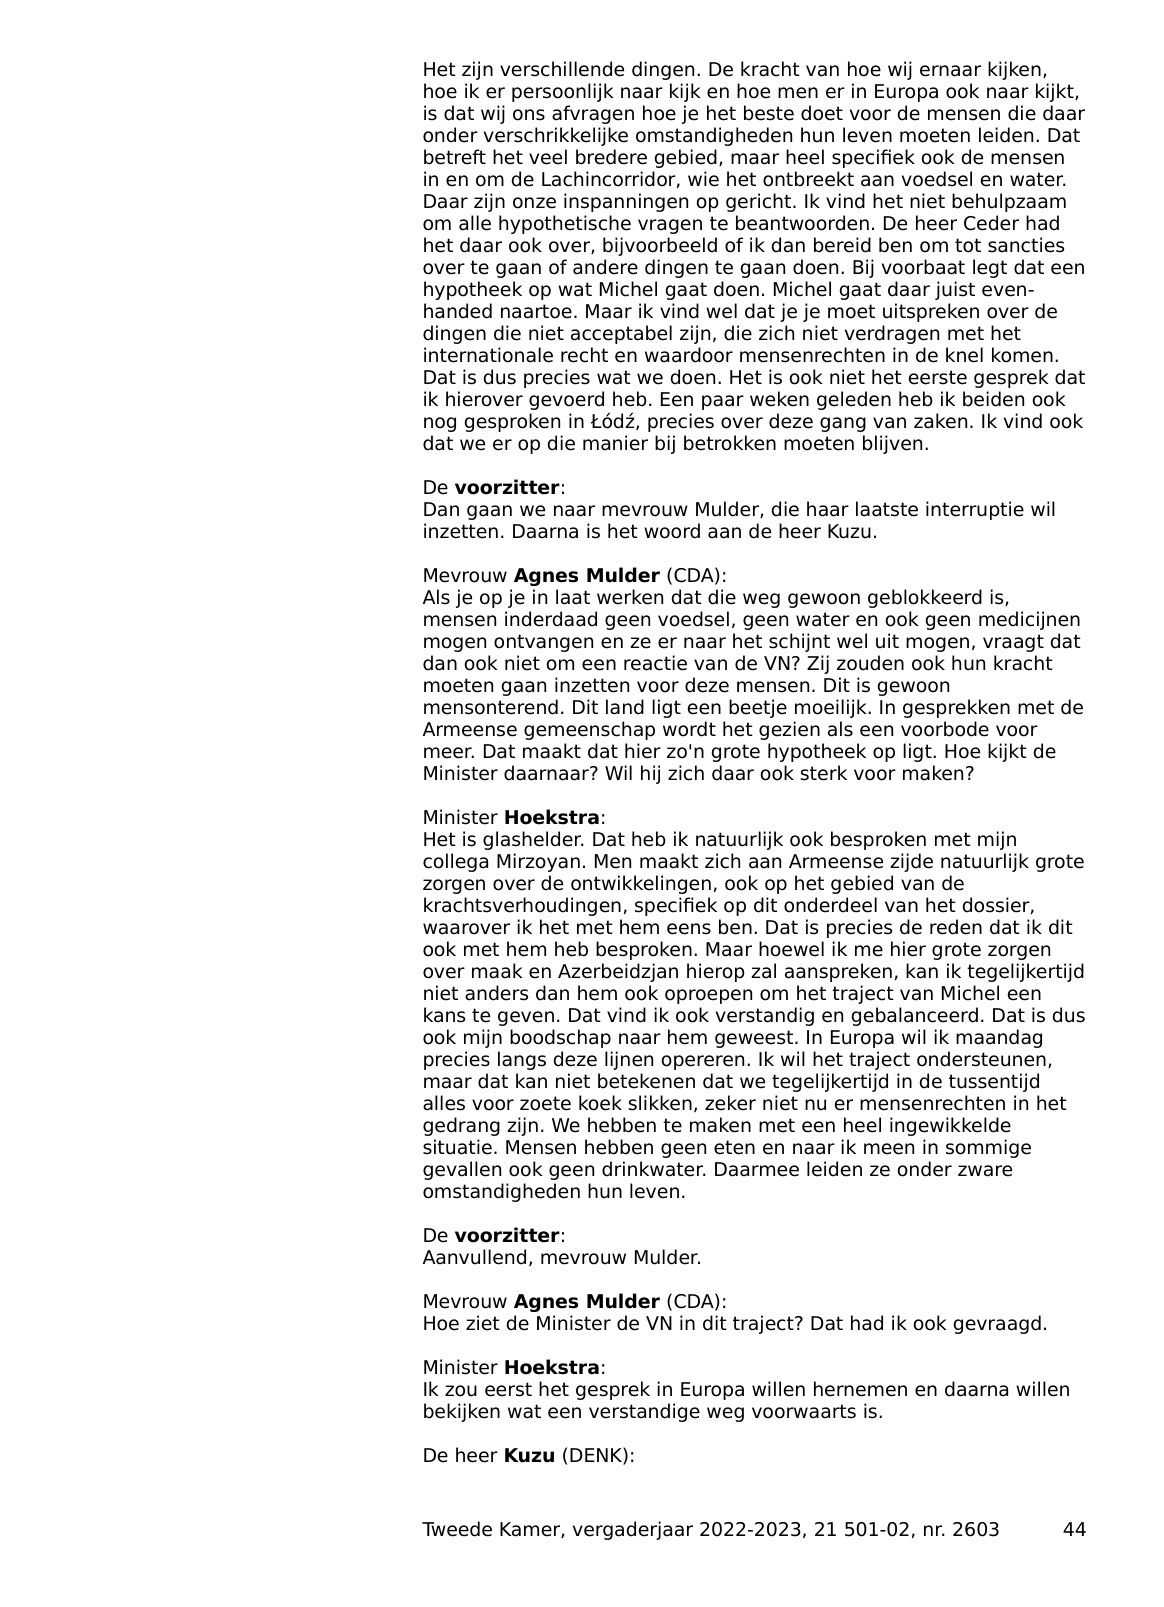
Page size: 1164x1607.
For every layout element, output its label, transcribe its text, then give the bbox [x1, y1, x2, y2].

text Mevrouw Agnes Mulder (CDA): [422, 1291, 1087, 1313]
text Aanvullend, mevrouw Mulder. [422, 1247, 1087, 1269]
text Ik zou eerst het gesprek in Europa willen hernemen en daarna willen bekijken wat een verstandige weg voorwaarts is. [422, 1379, 1087, 1423]
text De voorzitter: [422, 477, 1087, 499]
text Hoe ziet de Minister de VN in dit traject? Dat had ik ook gevraagd. [422, 1313, 1087, 1335]
text Minister Hoekstra: [422, 1357, 1087, 1379]
text Als je op je in laat werken dat die weg gewoon geblokkeerd is, mensen inderdaad geen voedsel, geen water en ook geen medicijnen mogen ontvangen en ze er naar het schijnt wel uit mogen, vraagt dat dan ook niet om een reactie van de VN? Zij zouden ook hun kracht moeten gaan inzetten voor deze mensen. Dit is gewoon mensonterend. Dit land ligt een beetje moeilijk. In gesprekken met de Armeense gemeenschap wordt het gezien als een voorbode voor meer. Dat maakt dat hier zo'n grote hypotheek op ligt. Hoe kijkt de Minister daarnaar? Wil hij zich daar ook sterk voor maken? [422, 587, 1087, 785]
text Minister Hoekstra: [422, 807, 1087, 829]
text Dan gaan we naar mevrouw Mulder, die haar laatste interruptie wil inzetten. Daarna is het woord aan de heer Kuzu. [422, 499, 1087, 543]
text De heer Kuzu (DENK): [422, 1445, 1087, 1467]
text Mevrouw Agnes Mulder (CDA): [422, 565, 1087, 587]
text Het zijn verschillende dingen. De kracht van hoe wij ernaar kijken, hoe ik er persoonlijk naar kijk en hoe men er in Europa ook naar kijkt, is dat wij ons afvragen hoe je het beste doet voor de mensen die daar onder verschrikkelijke omstandigheden hun leven moeten leiden. Dat betreft het veel bredere gebied, maar heel specifiek ook de mensen in en om de Lachincorridor, wie het ontbreekt aan voedsel en water. Daar zijn onze inspanningen op gericht. Ik vind het niet behulpzaam om alle hypothetische vragen te beantwoorden. De heer Ceder had het daar ook over, bijvoorbeeld of ik dan bereid ben om tot sancties over te gaan of andere dingen te gaan doen. Bij voorbaat legt dat een hypotheek op wat Michel gaat doen. Michel gaat daar juist even-handed naartoe. Maar ik vind wel dat je je moet uitspreken over de dingen die niet acceptabel zijn, die zich niet verdragen met het internationale recht en waardoor mensenrechten in de knel komen. Dat is dus precies wat we doen. Het is ook niet het eerste gesprek dat ik hierover gevoerd heb. Een paar weken geleden heb ik beiden ook nog gesproken in Łódź, precies over deze gang van zaken. Ik vind ook dat we er op die manier bij betrokken moeten blijven. [422, 59, 1087, 455]
text Het is glashelder. Dat heb ik natuurlijk ook besproken met mijn collega Mirzoyan. Men maakt zich aan Armeense zijde natuurlijk grote zorgen over de ontwikkelingen, ook op het gebied van de krachtsverhoudingen, specifiek op dit onderdeel van het dossier, waarover ik het met hem eens ben. Dat is precies de reden dat ik dit ook met hem heb besproken. Maar hoewel ik me hier grote zorgen over maak en Azerbeidzjan hierop zal aanspreken, kan ik tegelijkertijd niet anders dan hem ook oproepen om het traject van Michel een kans te geven. Dat vind ik ook verstandig en gebalanceerd. Dat is dus ook mijn boodschap naar hem geweest. In Europa wil ik maandag precies langs deze lijnen opereren. Ik wil het traject ondersteunen, maar dat kan niet betekenen dat we tegelijkertijd in de tussentijd alles voor zoete koek slikken, zeker niet nu er mensenrechten in het gedrang zijn. We hebben te maken met een heel ingewikkelde situatie. Mensen hebben geen eten en naar ik meen in sommige gevallen ook geen drinkwater. Daarmee leiden ze onder zware omstandigheden hun leven. [422, 829, 1087, 1203]
text De voorzitter: [422, 1225, 1087, 1247]
